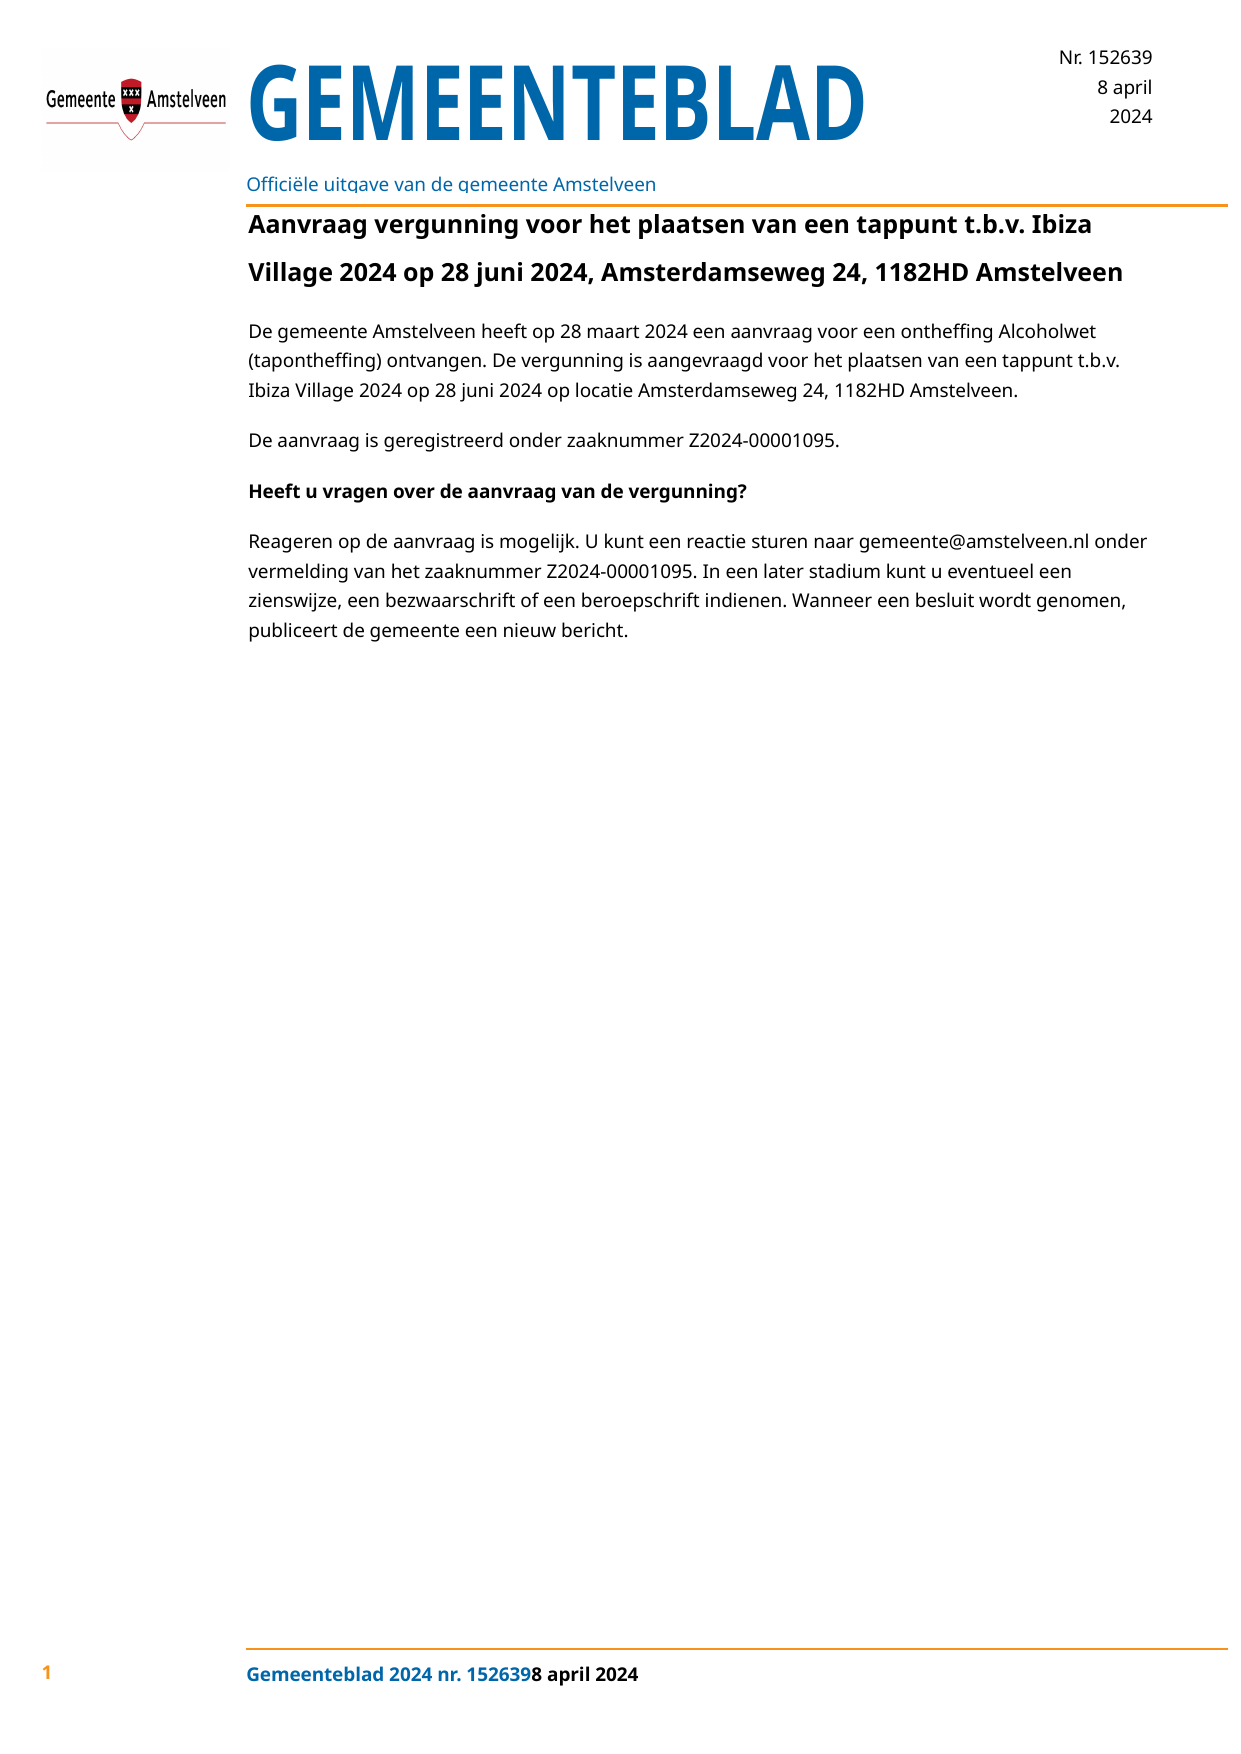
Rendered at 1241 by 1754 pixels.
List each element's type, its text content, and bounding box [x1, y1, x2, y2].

text De gemeente Amstelveen heeft op 28 maart 2024 een aanvraag voor een ontheffing Alcoholwet (tapontheffing) ontvangen. De vergunning is aangevraagd voor het plaatsen van een tappunt t.b.v. Ibiza Village 2024 op 28 juni 2024 op locatie Amsterdamseweg 24, 1182HD Amstelveen. [248, 318, 1152, 403]
text Reageren op de aanvraag is mogelijk. U kunt een reactie sturen naar gemeente@amstelveen.nl onder vermelding van het zaaknummer Z2024-00001095. In een later stadium kunt u eventueel een zienswijze, een bezwaarschrift of een beroepschrift indienen. Wanneer een besluit wordt genomen, publiceert de gemeente een nieuw bericht. [248, 528, 1152, 643]
text Aanvraag vergunning voor het plaatsen van een tappunt t.b.v. Ibiza Village 2024 op 28 juni 2024, Amsterdamseweg 24, 1182HD Amstelveen [248, 207, 1152, 288]
picture [41, 47, 231, 172]
text Heeft u vragen over de aanvraag van de vergunning? [248, 478, 1152, 504]
text De aanvraag is geregistreerd onder zaaknummer Z2024-00001095. [248, 427, 1152, 453]
